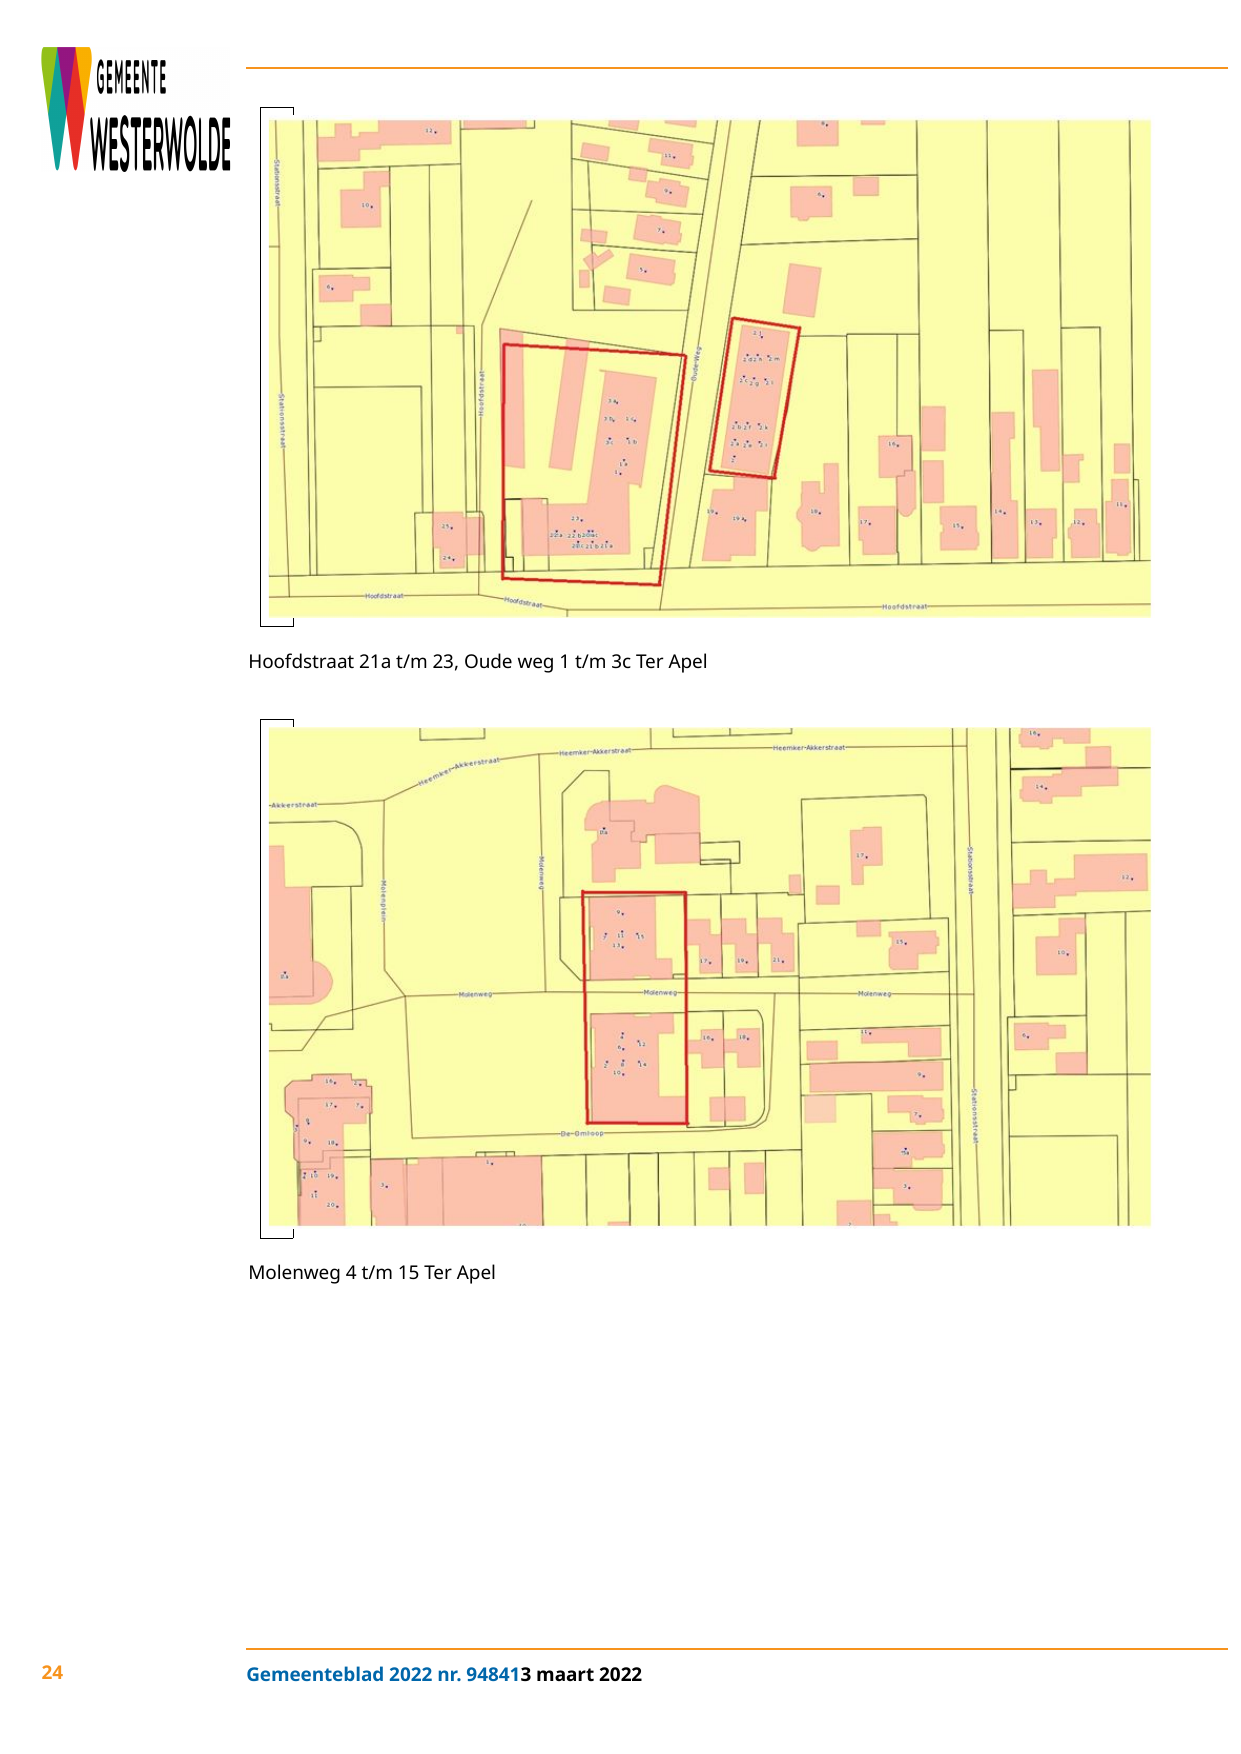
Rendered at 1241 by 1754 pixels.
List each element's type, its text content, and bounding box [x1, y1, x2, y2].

picture [268, 115, 1155, 618]
text Hoofdstraat 21a t/m 23, Oude weg 1 t/m 3c Ter Apel [248, 648, 1152, 674]
picture [41, 47, 231, 172]
text Molenweg 4 t/m 15 Ter Apel [248, 1259, 1152, 1285]
picture [268, 727, 1155, 1229]
